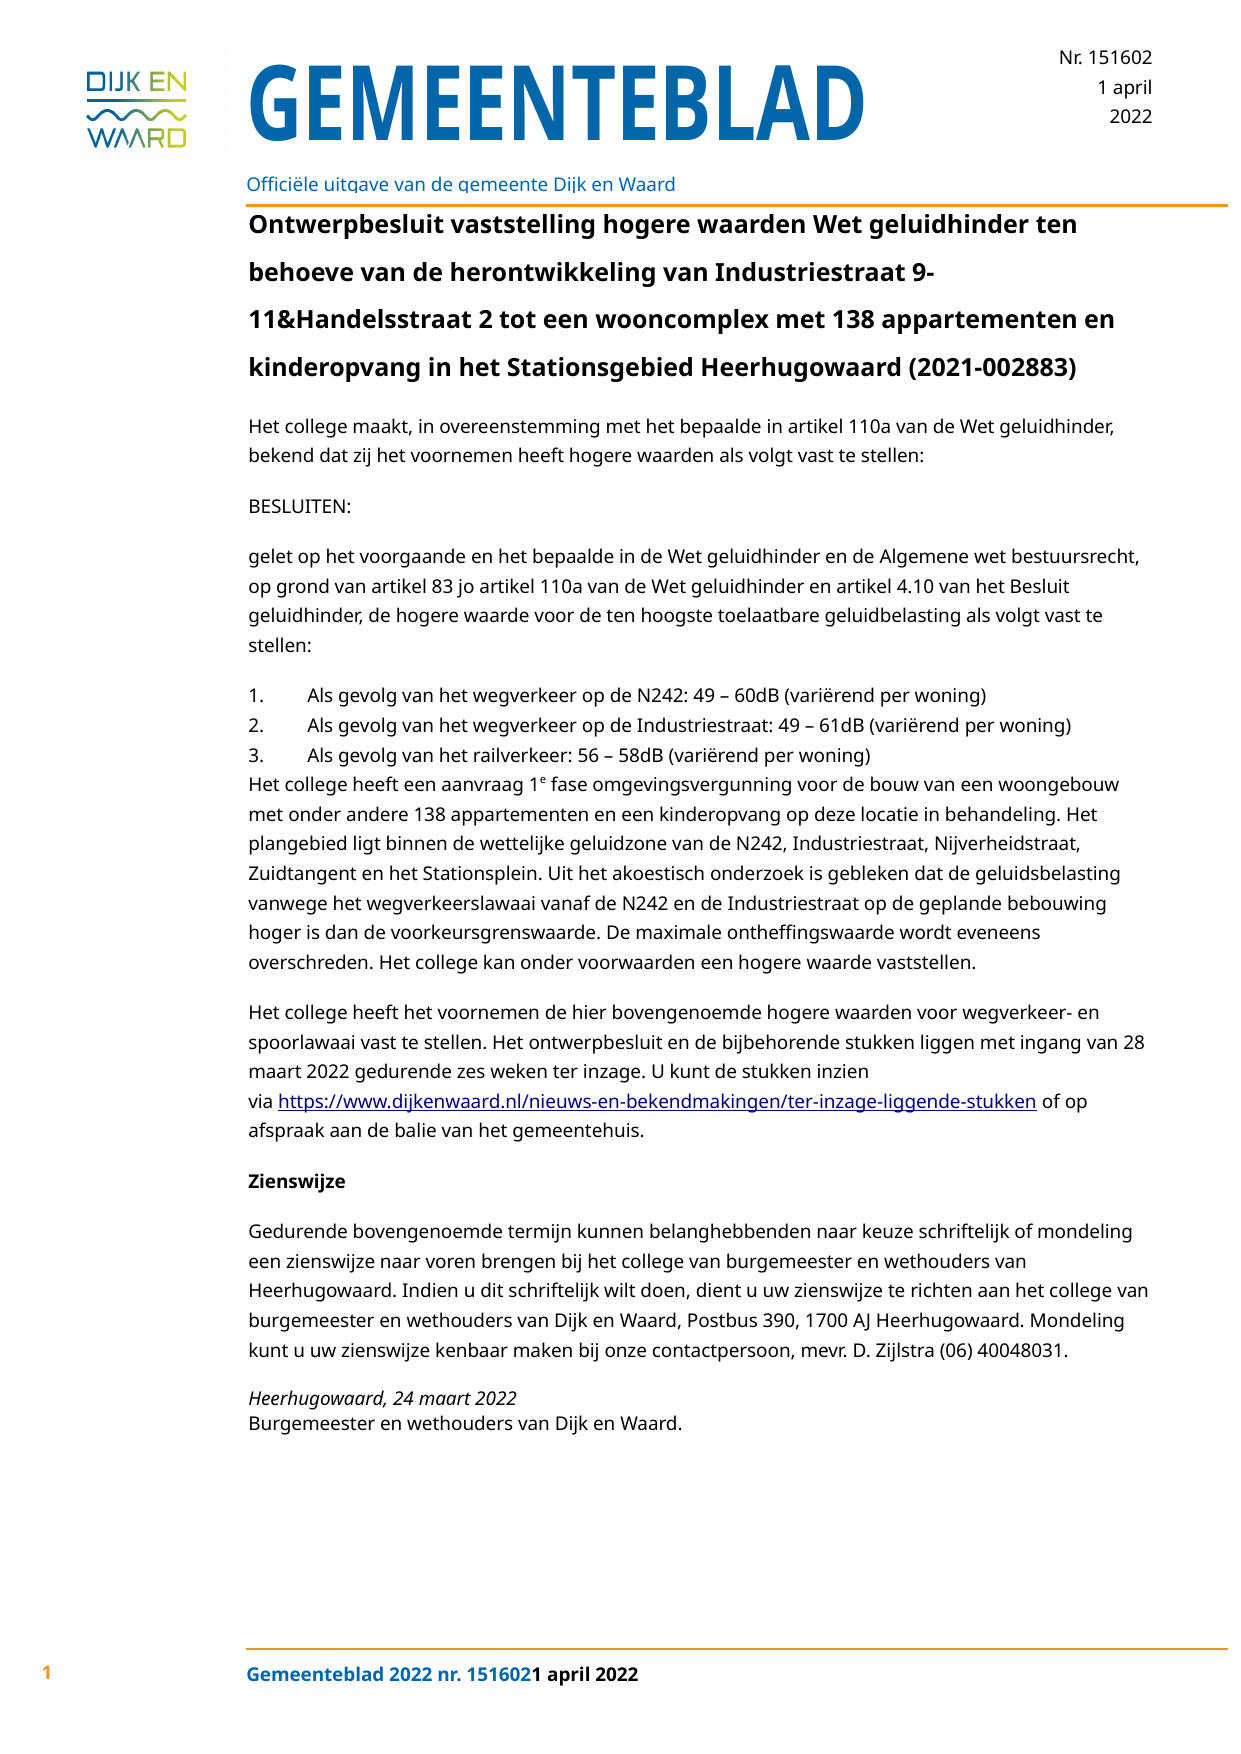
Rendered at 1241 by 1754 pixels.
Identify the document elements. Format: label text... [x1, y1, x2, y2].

list Als gevolg van het wegverkeer op de N242: 49 – 60dB (variërend per woning) [248, 683, 1152, 708]
text Ontwerpbesluit vaststelling hogere waarden Wet geluidhinder ten behoeve van de herontwikkeling van Industriestraat 9-11&Handelsstraat 2 tot een wooncomplex met 138 appartementen en kinderopvang in het Stationsgebied Heerhugowaard (2021-002883) [248, 207, 1152, 384]
text Heerhugowaard, 24 maart 2022 [248, 1385, 1152, 1410]
text Gedurende bovengenoemde termijn kunnen belanghebbenden naar keuze schriftelijk of mondeling een zienswijze naar voren brengen bij het college van burgemeester en wethouders van Heerhugowaard. Indien u dit schriftelijk wilt doen, dient u uw zienswijze te richten aan het college van burgemeester en wethouders van Dijk en Waard, Postbus 390, 1700 AJ Heerhugowaard. Mondeling kunt u uw zienswijze kenbaar maken bij onze contactpersoon, mevr. D. Zijlstra (06) 40048031. [248, 1218, 1152, 1363]
list Als gevolg van het wegverkeer op de Industriestraat: 49 – 61dB (variërend per woning) [248, 712, 1152, 738]
picture [41, 47, 231, 172]
text gelet op het voorgaande en het bepaalde in de Wet geluidhinder en de Algemene wet bestuursrecht, op grond van artikel 83 jo artikel 110a van de Wet geluidhinder en artikel 4.10 van het Besluit geluidhinder, de hogere waarde voor de ten hoogste toelaatbare geluidbelasting als volgt vast te stellen: [248, 543, 1152, 658]
text Zienswijze [248, 1168, 1152, 1194]
text Burgemeester en wethouders van Dijk en Waard. [248, 1410, 1152, 1436]
text Het college maakt, in overeenstemming met het bepaalde in artikel 110a van de Wet geluidhinder, bekend dat zij het voornemen heeft hogere waarden als volgt vast te stellen: [248, 413, 1152, 468]
text Het college heeft het voornemen de hier bovengenoemde hogere waarden voor wegverkeer- en spoorlawaai vast te stellen. Het ontwerpbesluit en de bijbehorende stukken liggen met ingang van 28 maart 2022 gedurende zes weken ter inzage. U kunt de stukken inzien via https://www.dijkenwaard.nl/nieuws-en-bekendmakingen/ter-inzage-liggende-stukken of op afspraak aan de balie van het gemeentehuis. [248, 999, 1152, 1143]
text BESLUITEN: [248, 493, 1152, 519]
text Het college heeft een aanvraag 1e fase omgevingsvergunning voor de bouw van een woongebouw met onder andere 138 appartementen en een kinderopvang op deze locatie in behandeling. Het plangebied ligt binnen de wettelijke geluidzone van de N242, Industriestraat, Nijverheidstraat, Zuidtangent en het Stationsplein. Uit het akoestisch onderzoek is gebleken dat de geluidsbelasting vanwege het wegverkeerslawaai vanaf de N242 en de Industriestraat op de geplande bebouwing hoger is dan de voorkeursgrenswaarde. De maximale ontheffingswaarde wordt eveneens overschreden. Het college kan onder voorwaarden een hogere waarde vaststellen. [248, 771, 1152, 975]
list Als gevolg van het railverkeer: 56 – 58dB (variërend per woning) [248, 742, 1152, 768]
